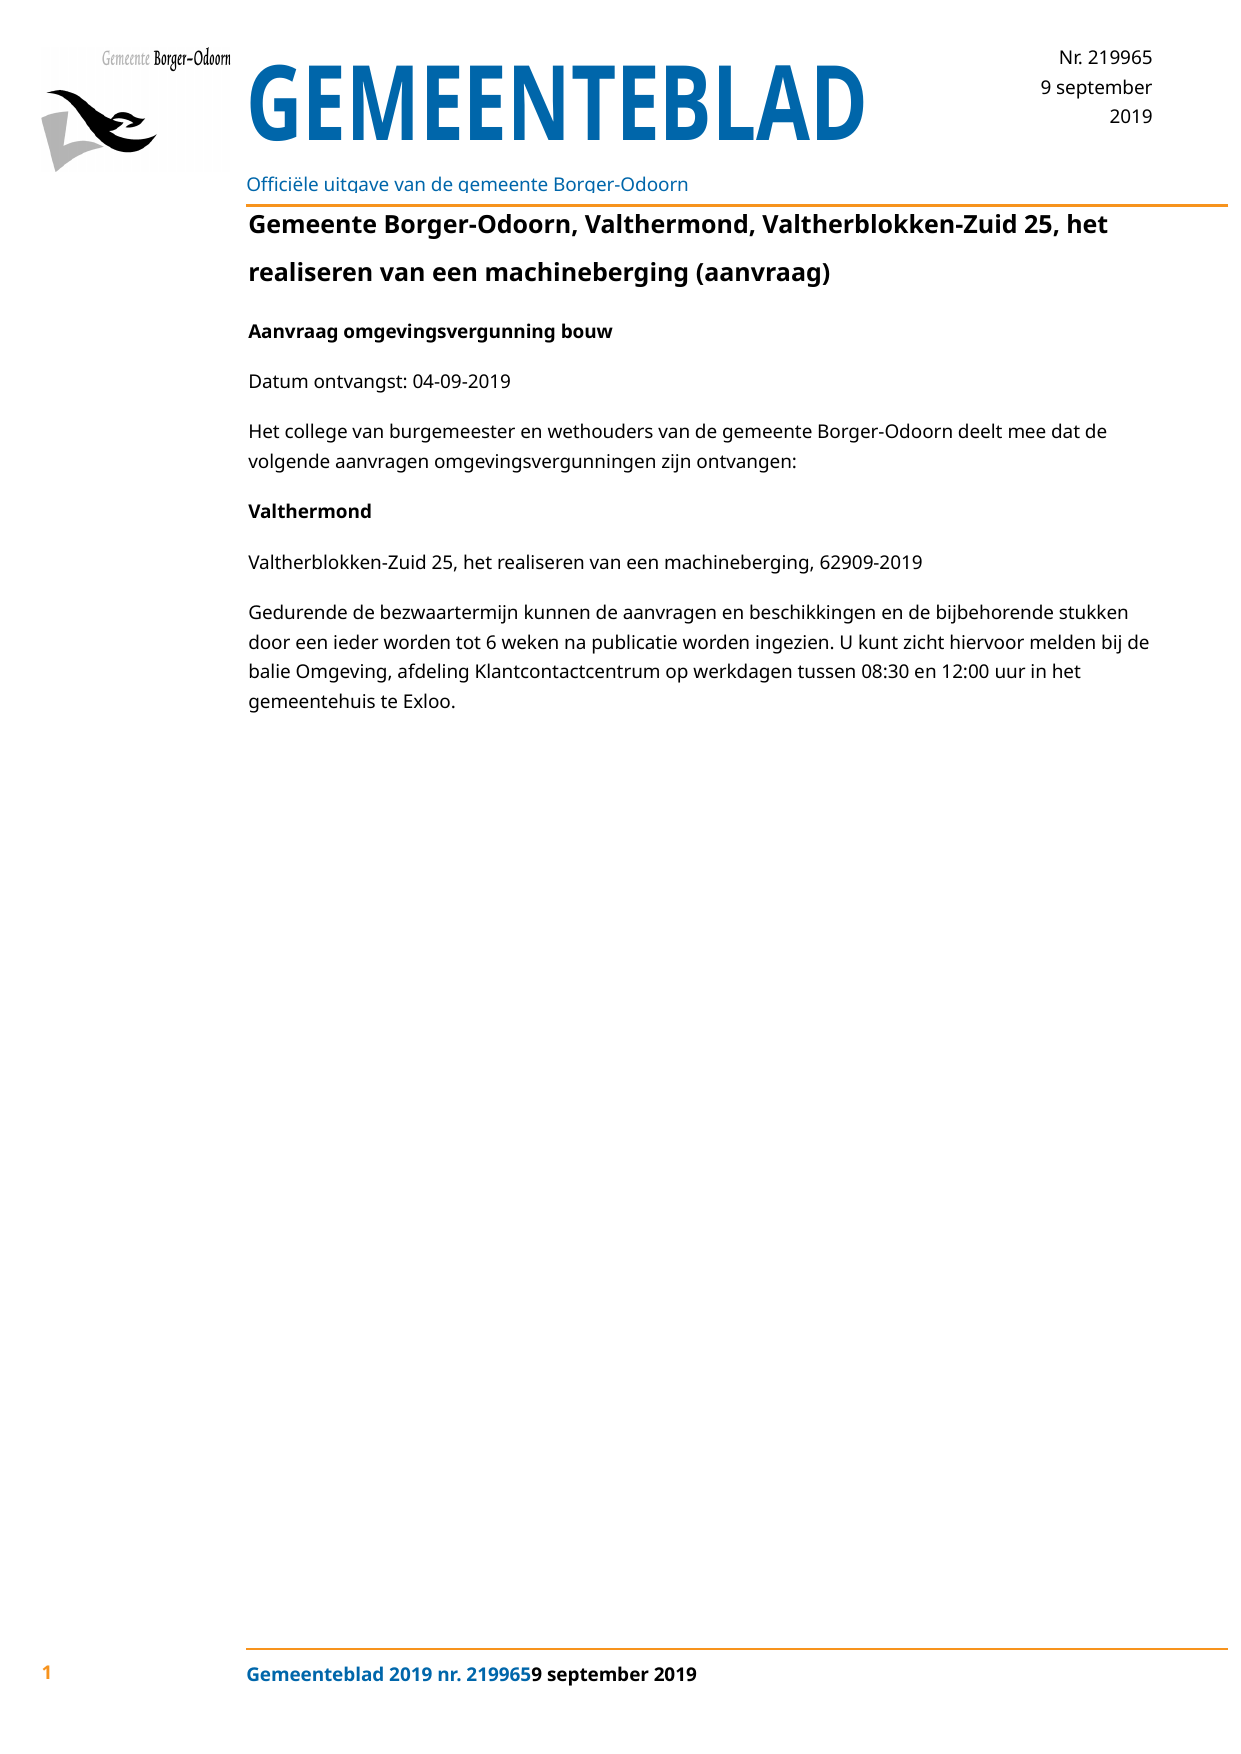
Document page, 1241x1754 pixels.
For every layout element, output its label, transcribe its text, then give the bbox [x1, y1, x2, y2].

text Datum ontvangst: 04-09-2019 [248, 368, 1152, 394]
text Het college van burgemeester en wethouders van de gemeente Borger-Odoorn deelt mee dat de volgende aanvragen omgevingsvergunningen zijn ontvangen: [248, 419, 1152, 474]
text Gemeente Borger-Odoorn, Valthermond, Valtherblokken-Zuid 25, het realiseren van een machineberging (aanvraag) [248, 207, 1152, 288]
text Gedurende de bezwaartermijn kunnen de aanvragen en beschikkingen en de bijbehorende stukken door een ieder worden tot 6 weken na publicatie worden ingezien. U kunt zicht hiervoor melden bij de balie Omgeving, afdeling Klantcontactcentrum op werkdagen tussen 08:30 en 12:00 uur in het gemeentehuis te Exloo. [248, 599, 1152, 714]
text Valthermond [248, 499, 1152, 524]
text Valtherblokken-Zuid 25, het realiseren van een machineberging, 62909-2019 [248, 549, 1152, 575]
text Aanvraag omgevingsvergunning bouw [248, 318, 1152, 344]
picture [41, 47, 231, 172]
